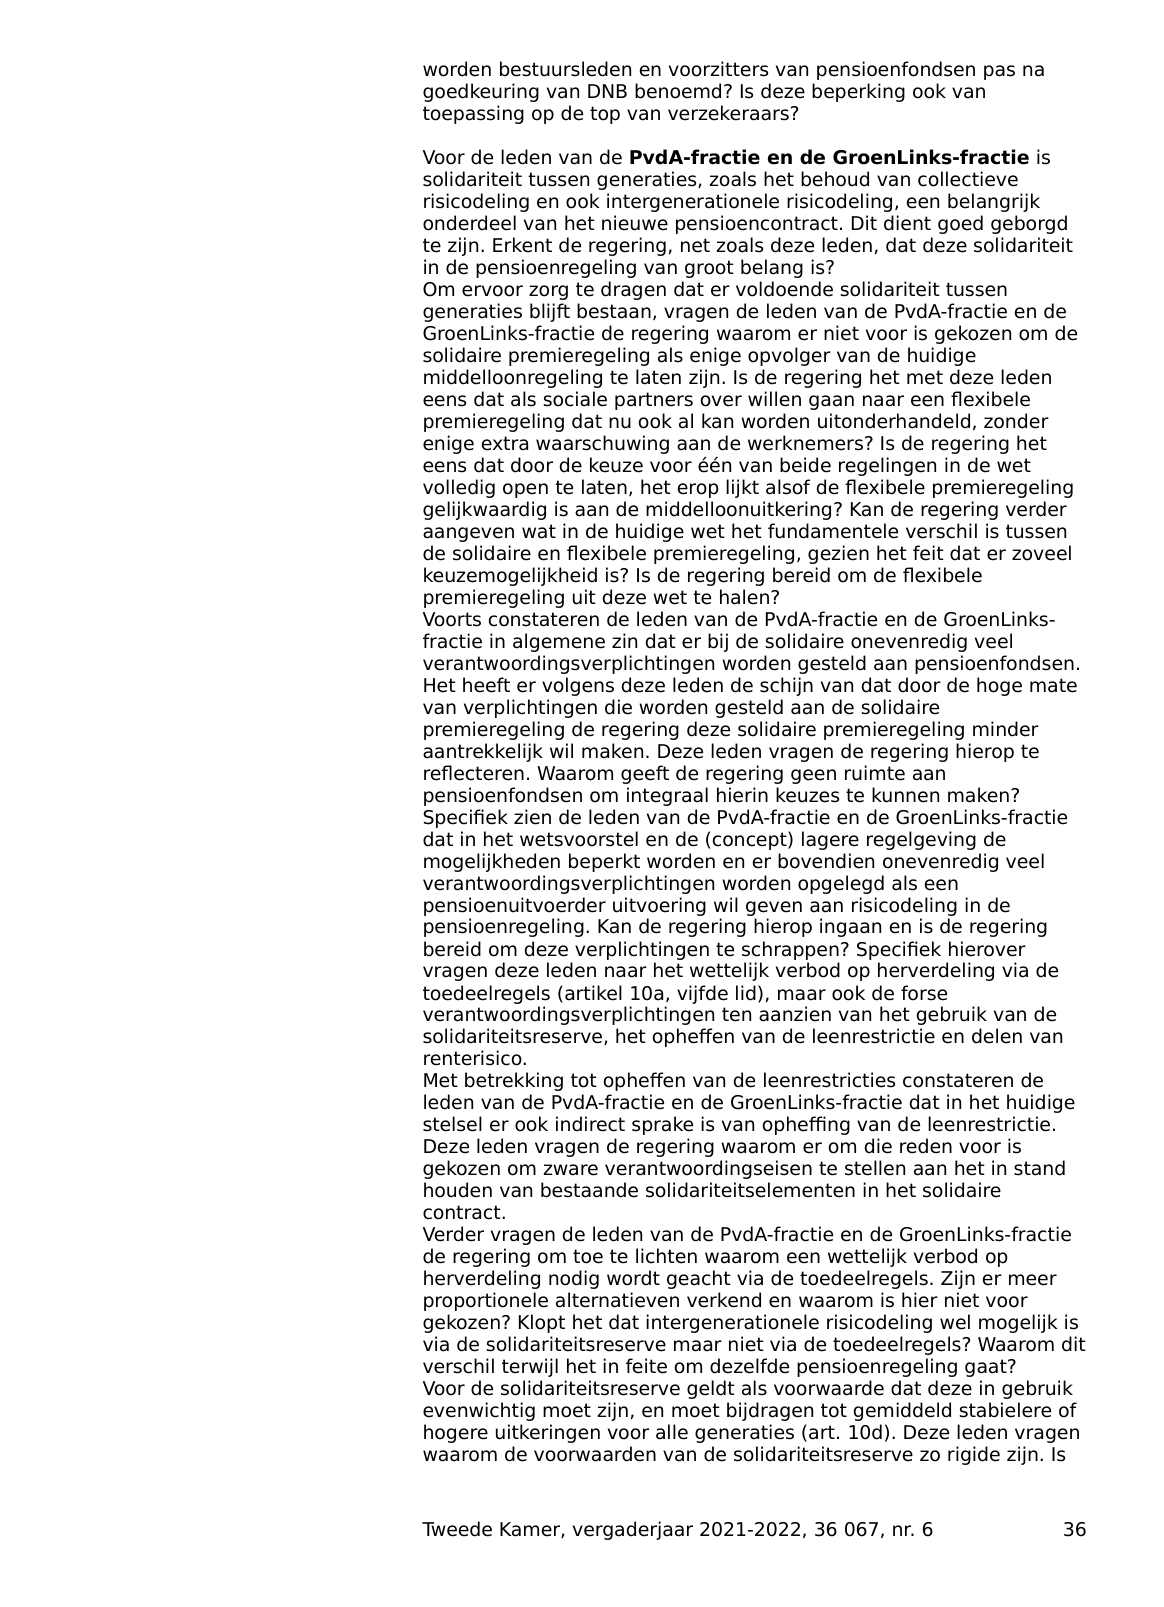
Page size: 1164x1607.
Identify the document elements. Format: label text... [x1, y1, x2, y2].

text Verder vragen de leden van de PvdA-fractie en de GroenLinks-fractie de regering om toe te lichten waarom een wettelijk verbod op herverdeling nodig wordt geacht via de toedeelregels. Zijn er meer proportionele alternatieven verkend en waarom is hier niet voor gekozen? Klopt het dat intergenerationele risicodeling wel mogelijk is via de solidariteitsreserve maar niet via de toedeelregels? Waarom dit verschil terwijl het in feite om dezelfde pensioenregeling gaat? [422, 1224, 1087, 1378]
text Voor de solidariteitsreserve geldt als voorwaarde dat deze in gebruik evenwichtig moet zijn, en moet bijdragen tot gemiddeld stabielere of hogere uitkeringen voor alle generaties (art. 10d). Deze leden vragen waarom de voorwaarden van de solidariteitsreserve zo rigide zijn. Is [422, 1378, 1087, 1466]
text worden bestuursleden en voorzitters van pensioenfondsen pas na goedkeuring van DNB benoemd? Is deze beperking ook van toepassing op de top van verzekeraars? [422, 59, 1087, 125]
text Met betrekking tot opheffen van de leenrestricties constateren de leden van de PvdA-fractie en de GroenLinks-fractie dat in het huidige stelsel er ook indirect sprake is van opheffing van de leenrestrictie. Deze leden vragen de regering waarom er om die reden voor is gekozen om zware verantwoordingseisen te stellen aan het in stand houden van bestaande solidariteitselementen in het solidaire contract. [422, 1070, 1087, 1224]
text Voor de leden van de PvdA-fractie en de GroenLinks-fractie is solidariteit tussen generaties, zoals het behoud van collectieve risicodeling en ook intergenerationele risicodeling, een belangrijk onderdeel van het nieuwe pensioencontract. Dit dient goed geborgd te zijn. Erkent de regering, net zoals deze leden, dat deze solidariteit in de pensioenregeling van groot belang is? [422, 147, 1087, 279]
text Om ervoor zorg te dragen dat er voldoende solidariteit tussen generaties blijft bestaan, vragen de leden van de PvdA-fractie en de GroenLinks-fractie de regering waarom er niet voor is gekozen om de solidaire premieregeling als enige opvolger van de huidige middelloonregeling te laten zijn. Is de regering het met deze leden eens dat als sociale partners over willen gaan naar een flexibele premieregeling dat nu ook al kan worden uitonderhandeld, zonder enige extra waarschuwing aan de werknemers? Is de regering het eens dat door de keuze voor één van beide regelingen in de wet volledig open te laten, het erop lijkt alsof de flexibele premieregeling gelijkwaardig is aan de middelloonuitkering? Kan de regering verder aangeven wat in de huidige wet het fundamentele verschil is tussen de solidaire en flexibele premieregeling, gezien het feit dat er zoveel keuzemogelijkheid is? Is de regering bereid om de flexibele premieregeling uit deze wet te halen? [422, 279, 1087, 609]
text Voorts constateren de leden van de PvdA-fractie en de GroenLinks-fractie in algemene zin dat er bij de solidaire onevenredig veel verantwoordingsverplichtingen worden gesteld aan pensioenfondsen. Het heeft er volgens deze leden de schijn van dat door de hoge mate van verplichtingen die worden gesteld aan de solidaire premieregeling de regering deze solidaire premieregeling minder aantrekkelijk wil maken. Deze leden vragen de regering hierop te reflecteren. Waarom geeft de regering geen ruimte aan pensioenfondsen om integraal hierin keuzes te kunnen maken? [422, 609, 1087, 807]
text Specifiek zien de leden van de PvdA-fractie en de GroenLinks-fractie dat in het wetsvoorstel en de (concept) lagere regelgeving de mogelijkheden beperkt worden en er bovendien onevenredig veel verantwoordingsverplichtingen worden opgelegd als een pensioenuitvoerder uitvoering wil geven aan risicodeling in de pensioenregeling. Kan de regering hierop ingaan en is de regering bereid om deze verplichtingen te schrappen? Specifiek hierover vragen deze leden naar het wettelijk verbod op herverdeling via de toedeelregels (artikel 10a, vijfde lid), maar ook de forse verantwoordingsverplichtingen ten aanzien van het gebruik van de solidariteitsreserve, het opheffen van de leenrestrictie en delen van renterisico. [422, 807, 1087, 1070]
